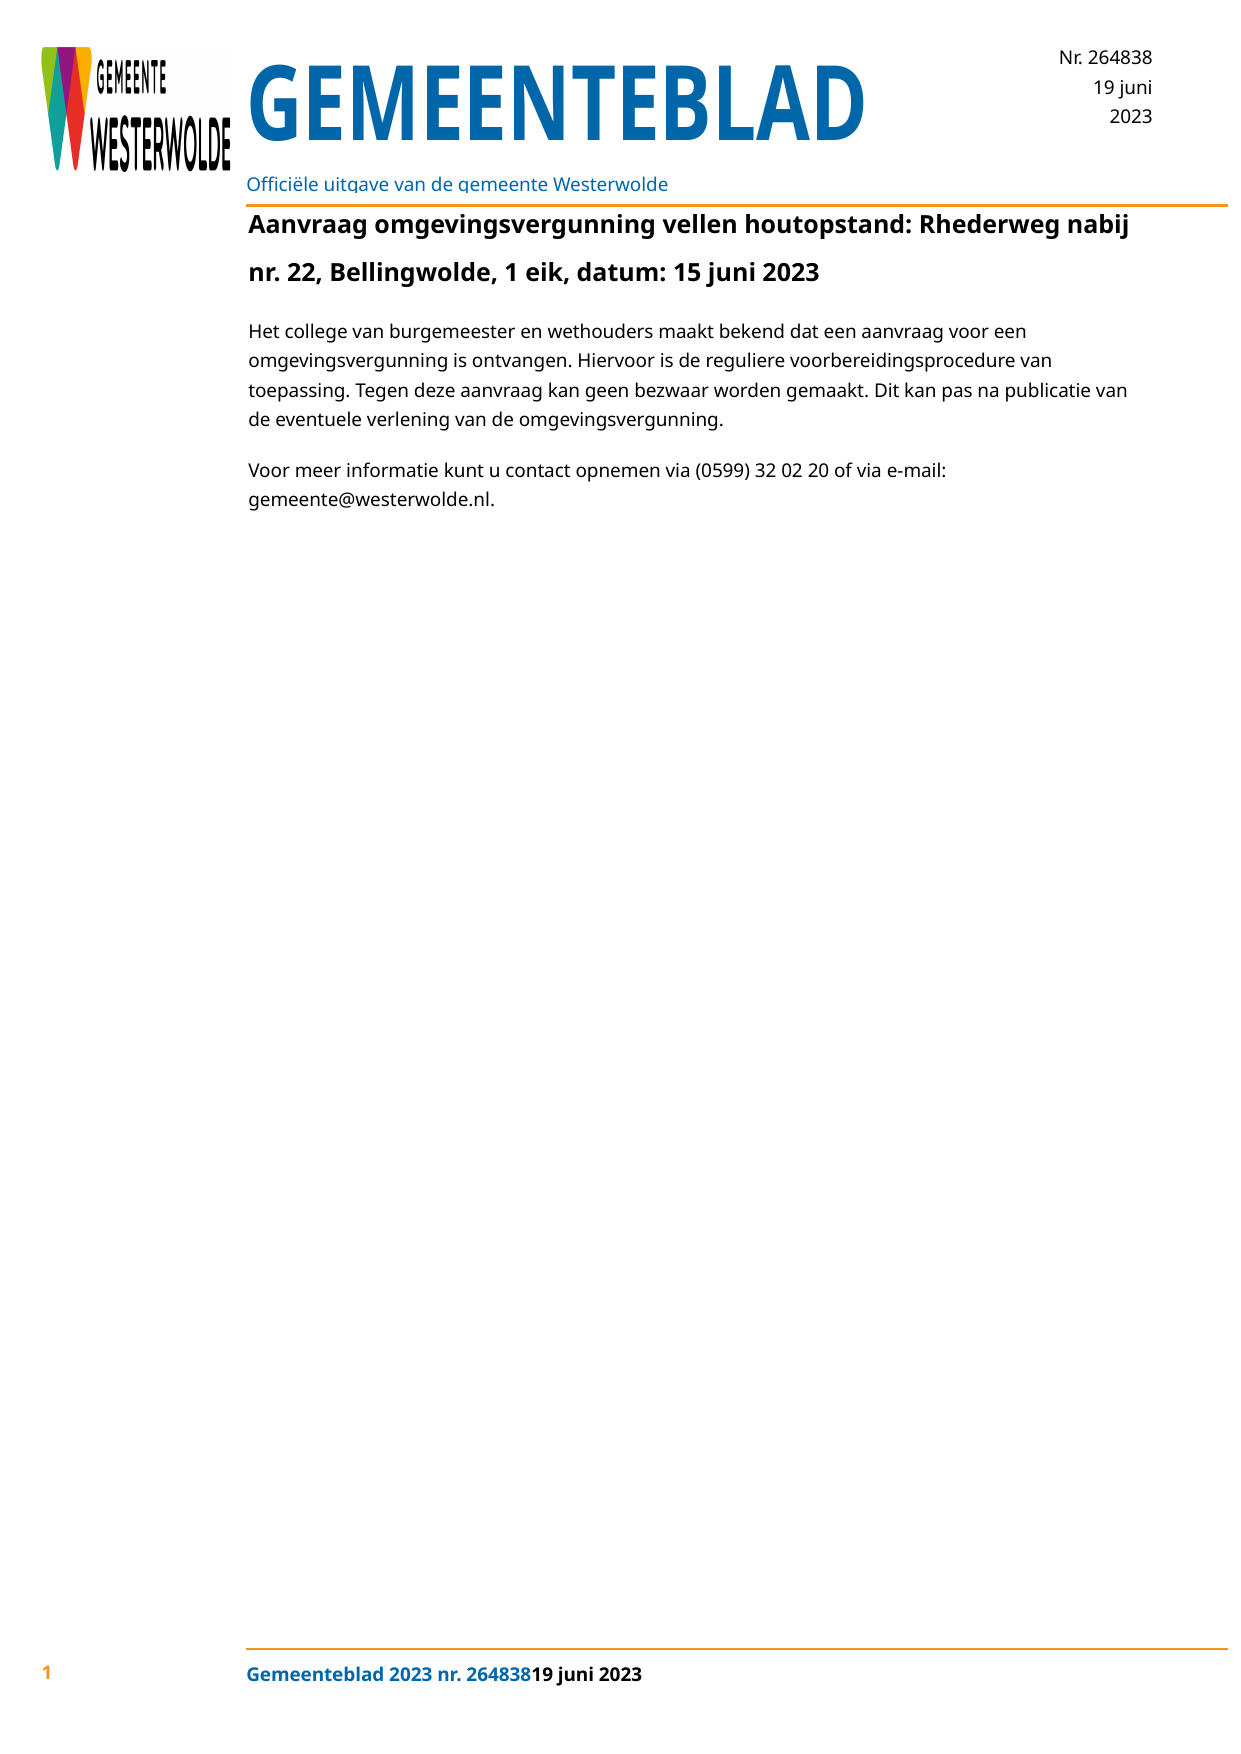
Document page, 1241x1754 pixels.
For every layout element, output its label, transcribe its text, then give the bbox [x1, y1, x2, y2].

text Voor meer informatie kunt u contact opnemen via (0599) 32 02 20 of via e-mail: gemeente@westerwolde.nl. [248, 457, 1152, 512]
text Het college van burgemeester en wethouders maakt bekend dat een aanvraag voor een omgevingsvergunning is ontvangen. Hiervoor is de reguliere voorbereidingsprocedure van toepassing. Tegen deze aanvraag kan geen bezwaar worden gemaakt. Dit kan pas na publicatie van de eventuele verlening van de omgevingsvergunning. [248, 318, 1152, 432]
text Aanvraag omgevingsvergunning vellen houtopstand: Rhederweg nabij nr. 22, Bellingwolde, 1 eik, datum: 15 juni 2023 [248, 207, 1152, 288]
picture [41, 47, 231, 172]
